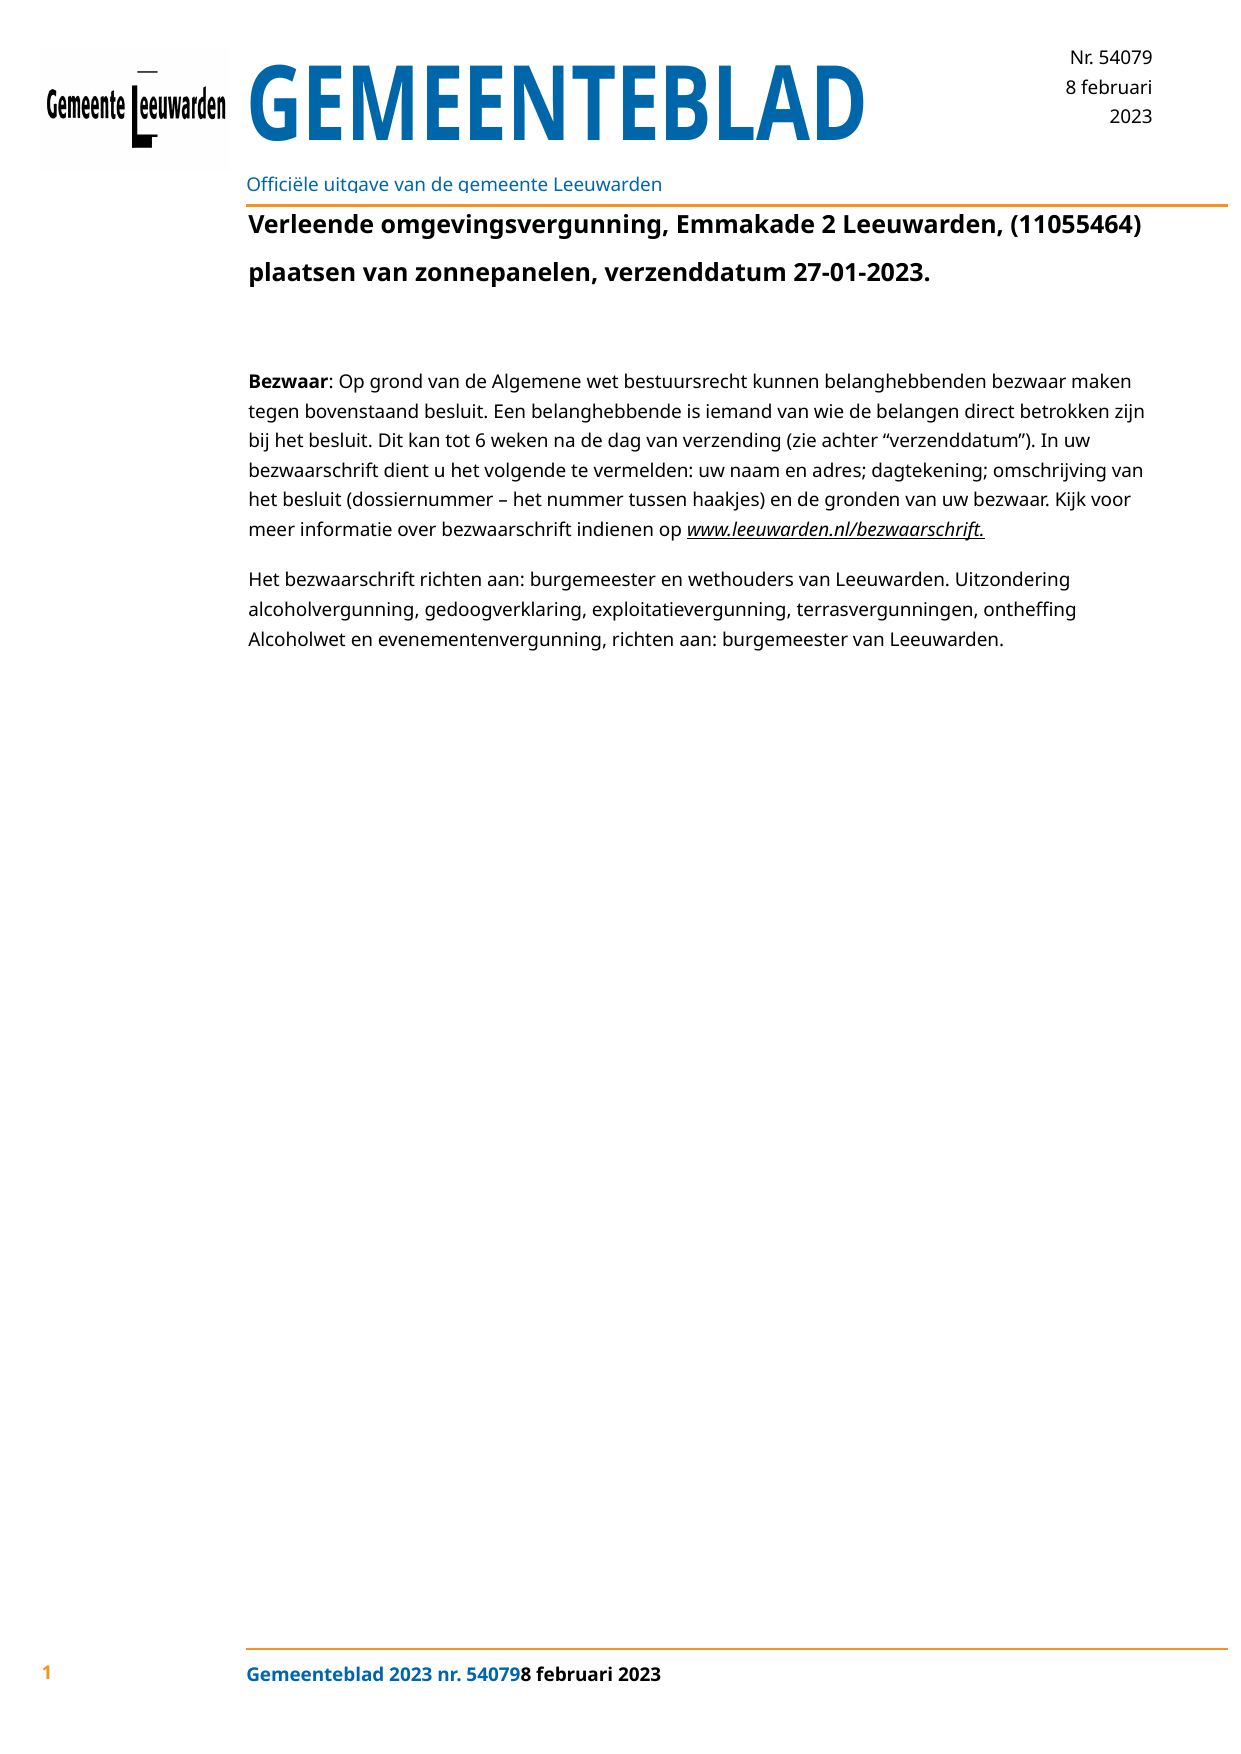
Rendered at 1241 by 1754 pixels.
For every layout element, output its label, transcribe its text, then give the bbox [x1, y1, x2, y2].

picture [41, 47, 231, 172]
text Bezwaar: Op grond van de Algemene wet bestuursrecht kunnen belanghebbenden bezwaar maken tegen bovenstaand besluit. Een belanghebbende is iemand van wie de belangen direct betrokken zijn bij het besluit. Dit kan tot 6 weken na de dag van verzending (zie achter “verzenddatum”). In uw bezwaarschrift dient u het volgende te vermelden: uw naam en adres; dagtekening; omschrijving van het besluit (dossiernummer – het nummer tussen haakjes) en de gronden van uw bezwaar. Kijk voor meer informatie over bezwaarschrift indienen op www.leeuwarden.nl/bezwaarschrift. [248, 368, 1152, 542]
text Verleende omgevingsvergunning, Emmakade 2 Leeuwarden, (11055464) plaatsen van zonnepanelen, verzenddatum 27-01-2023. [248, 207, 1152, 288]
text Het bezwaarschrift richten aan: burgemeester en wethouders van Leeuwarden. Uitzondering alcoholvergunning, gedoogverklaring, exploitatievergunning, terrasvergunningen, ontheffing Alcoholwet en evenementenvergunning, richten aan: burgemeester van Leeuwarden. [248, 567, 1152, 652]
